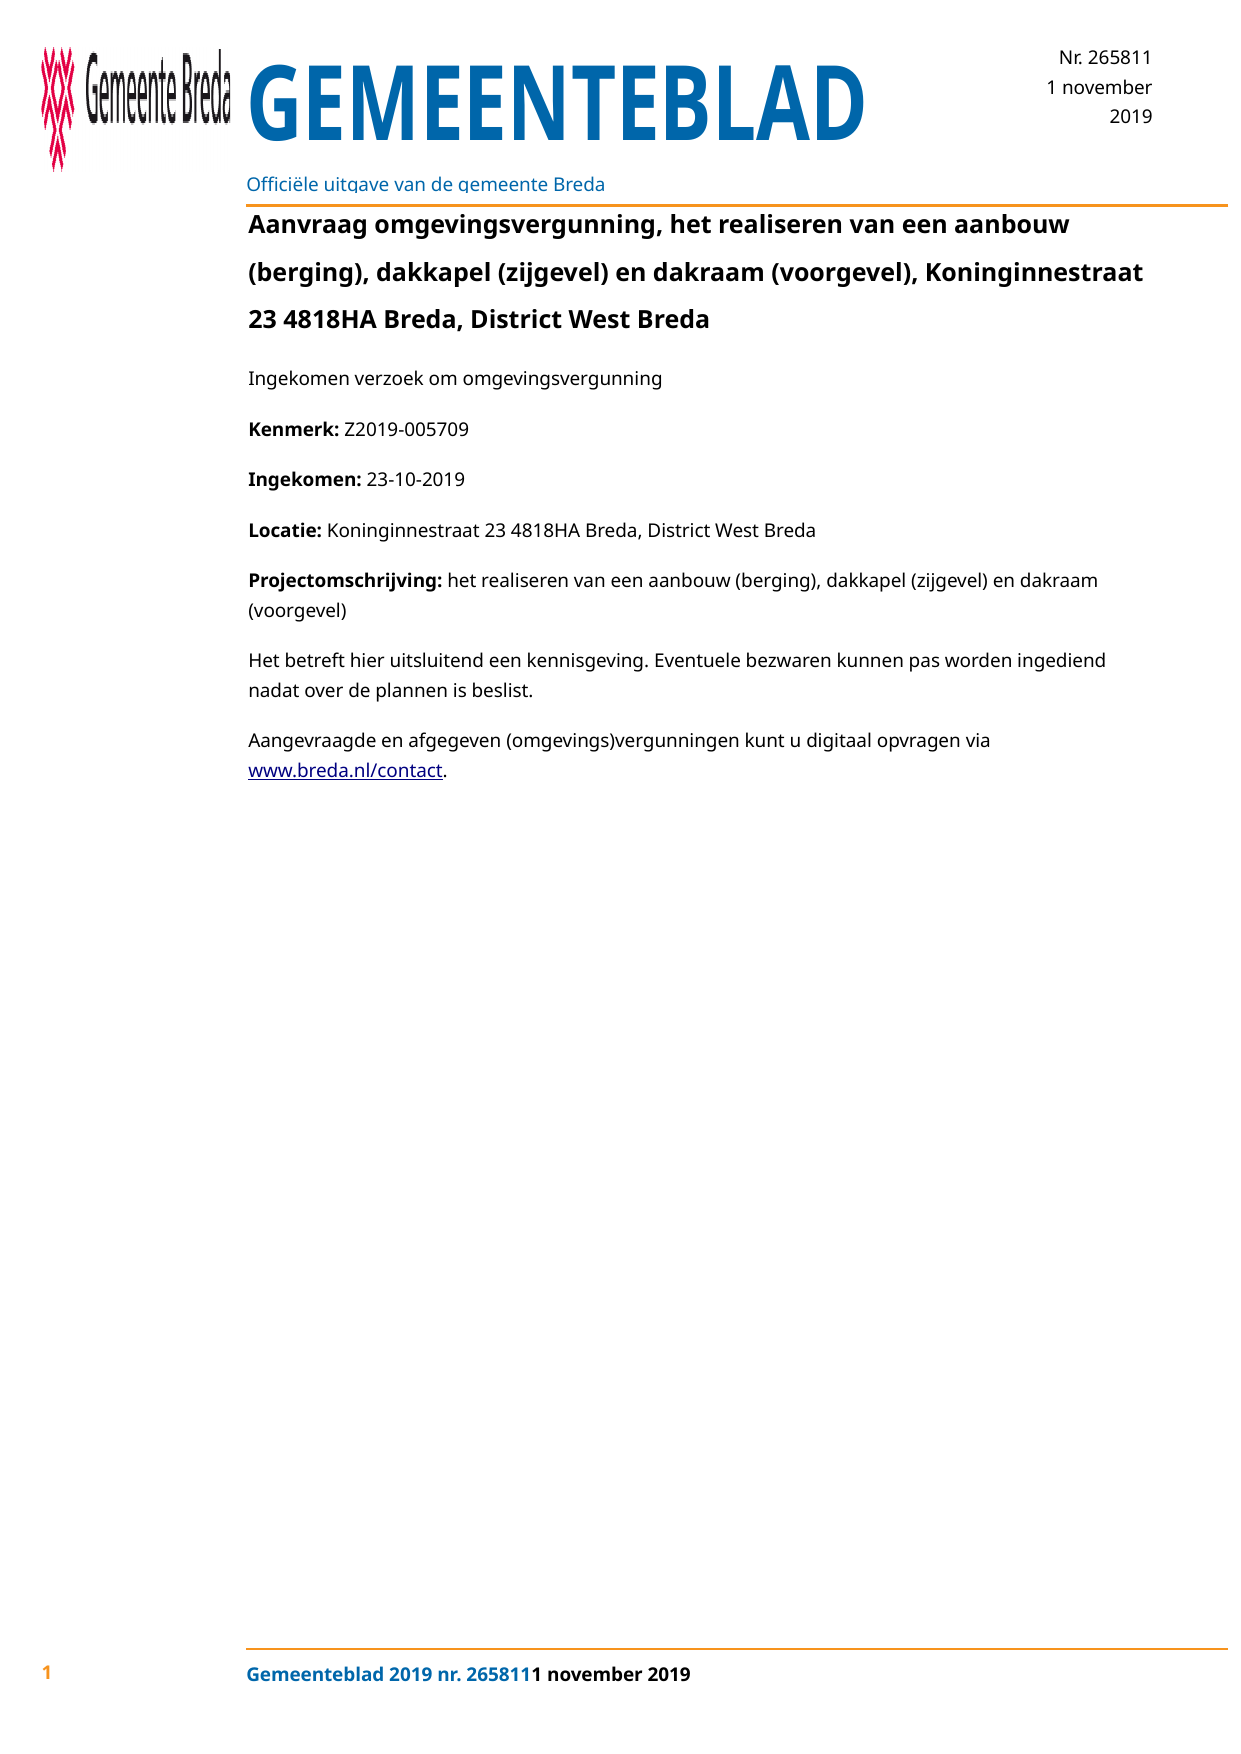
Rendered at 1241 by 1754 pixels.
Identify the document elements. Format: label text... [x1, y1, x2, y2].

text Projectomschrijving: het realiseren van een aanbouw (berging), dakkapel (zijgevel) en dakraam (voorgevel) [248, 567, 1152, 622]
text Het betreft hier uitsluitend een kennisgeving. Eventuele bezwaren kunnen pas worden ingediend nadat over de plannen is beslist. [248, 647, 1152, 702]
text Aanvraag omgevingsvergunning, het realiseren van een aanbouw (berging), dakkapel (zijgevel) en dakraam (voorgevel), Koninginnestraat 23 4818HA Breda, District West Breda [248, 207, 1152, 336]
text Ingekomen: 23-10-2019 [248, 466, 1152, 492]
text Aangevraagde en afgegeven (omgevings)vergunningen kunt u digitaal opvragen via www.breda.nl/contact. [248, 727, 1152, 782]
text Kenmerk: Z2019-005709 [248, 416, 1152, 442]
text Locatie: Koninginnestraat 23 4818HA Breda, District West Breda [248, 517, 1152, 542]
picture [41, 47, 231, 172]
text Ingekomen verzoek om omgevingsvergunning [248, 366, 1152, 391]
